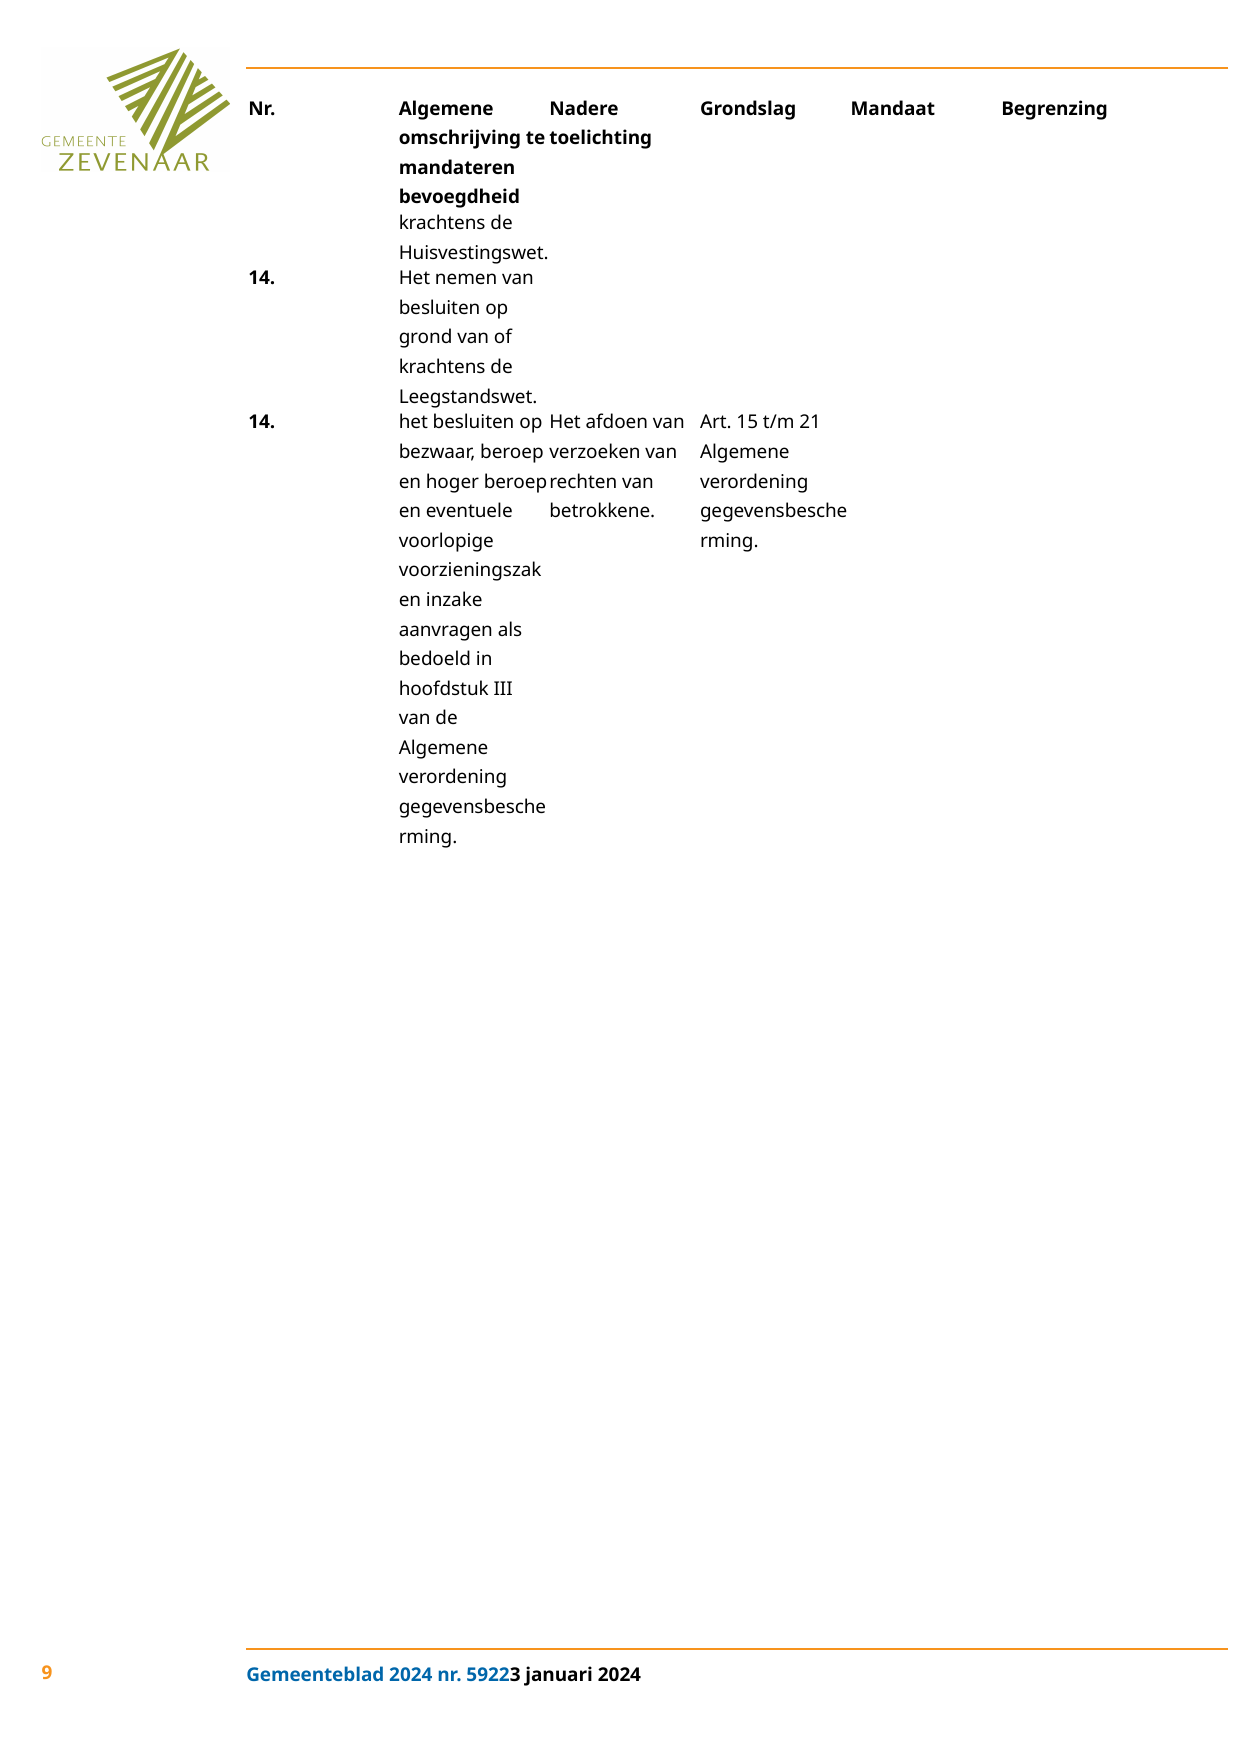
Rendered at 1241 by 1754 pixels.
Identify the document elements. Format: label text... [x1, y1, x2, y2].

table_cell [700, 265, 850, 409]
table_cell het besluiten op bezwaar, beroep en hoger beroep en eventuele voorlopige voorzieningszaken inzake aanvragen als bedoeld in hoofdstuk III van de Algemene verordening gegevensbescherming. [399, 409, 549, 848]
table_cell 14. [248, 409, 398, 848]
table_cell [1001, 209, 1152, 264]
table_header Algemene omschrijving te mandateren bevoegdheid [399, 95, 549, 209]
table_cell Art. 15 t/m 21 Algemene verordening gegevensbescherming. [700, 409, 850, 848]
table_cell [549, 265, 700, 409]
table_cell Het nemen van besluiten op grond van of krachtens de Leegstandswet. [399, 265, 549, 409]
table_header Mandaat [850, 95, 1001, 209]
table_cell [850, 409, 1001, 848]
table_cell [1001, 409, 1152, 848]
table_cell Het afdoen van verzoeken van rechten van betrokkene. [549, 409, 700, 848]
table_cell [850, 209, 1001, 264]
table_cell [1001, 265, 1152, 409]
table_header Begrenzing [1001, 95, 1152, 209]
table_cell krachtens de Huisvestingswet. [399, 209, 549, 264]
table_cell [850, 265, 1001, 409]
table_header Nadere toelichting [549, 95, 700, 209]
table_cell [549, 209, 700, 264]
picture [41, 47, 231, 172]
table_cell [700, 209, 850, 264]
table_header Grondslag [700, 95, 850, 209]
table_header Nr. [248, 95, 398, 209]
table_cell [248, 209, 398, 264]
table_cell 14. [248, 265, 398, 409]
